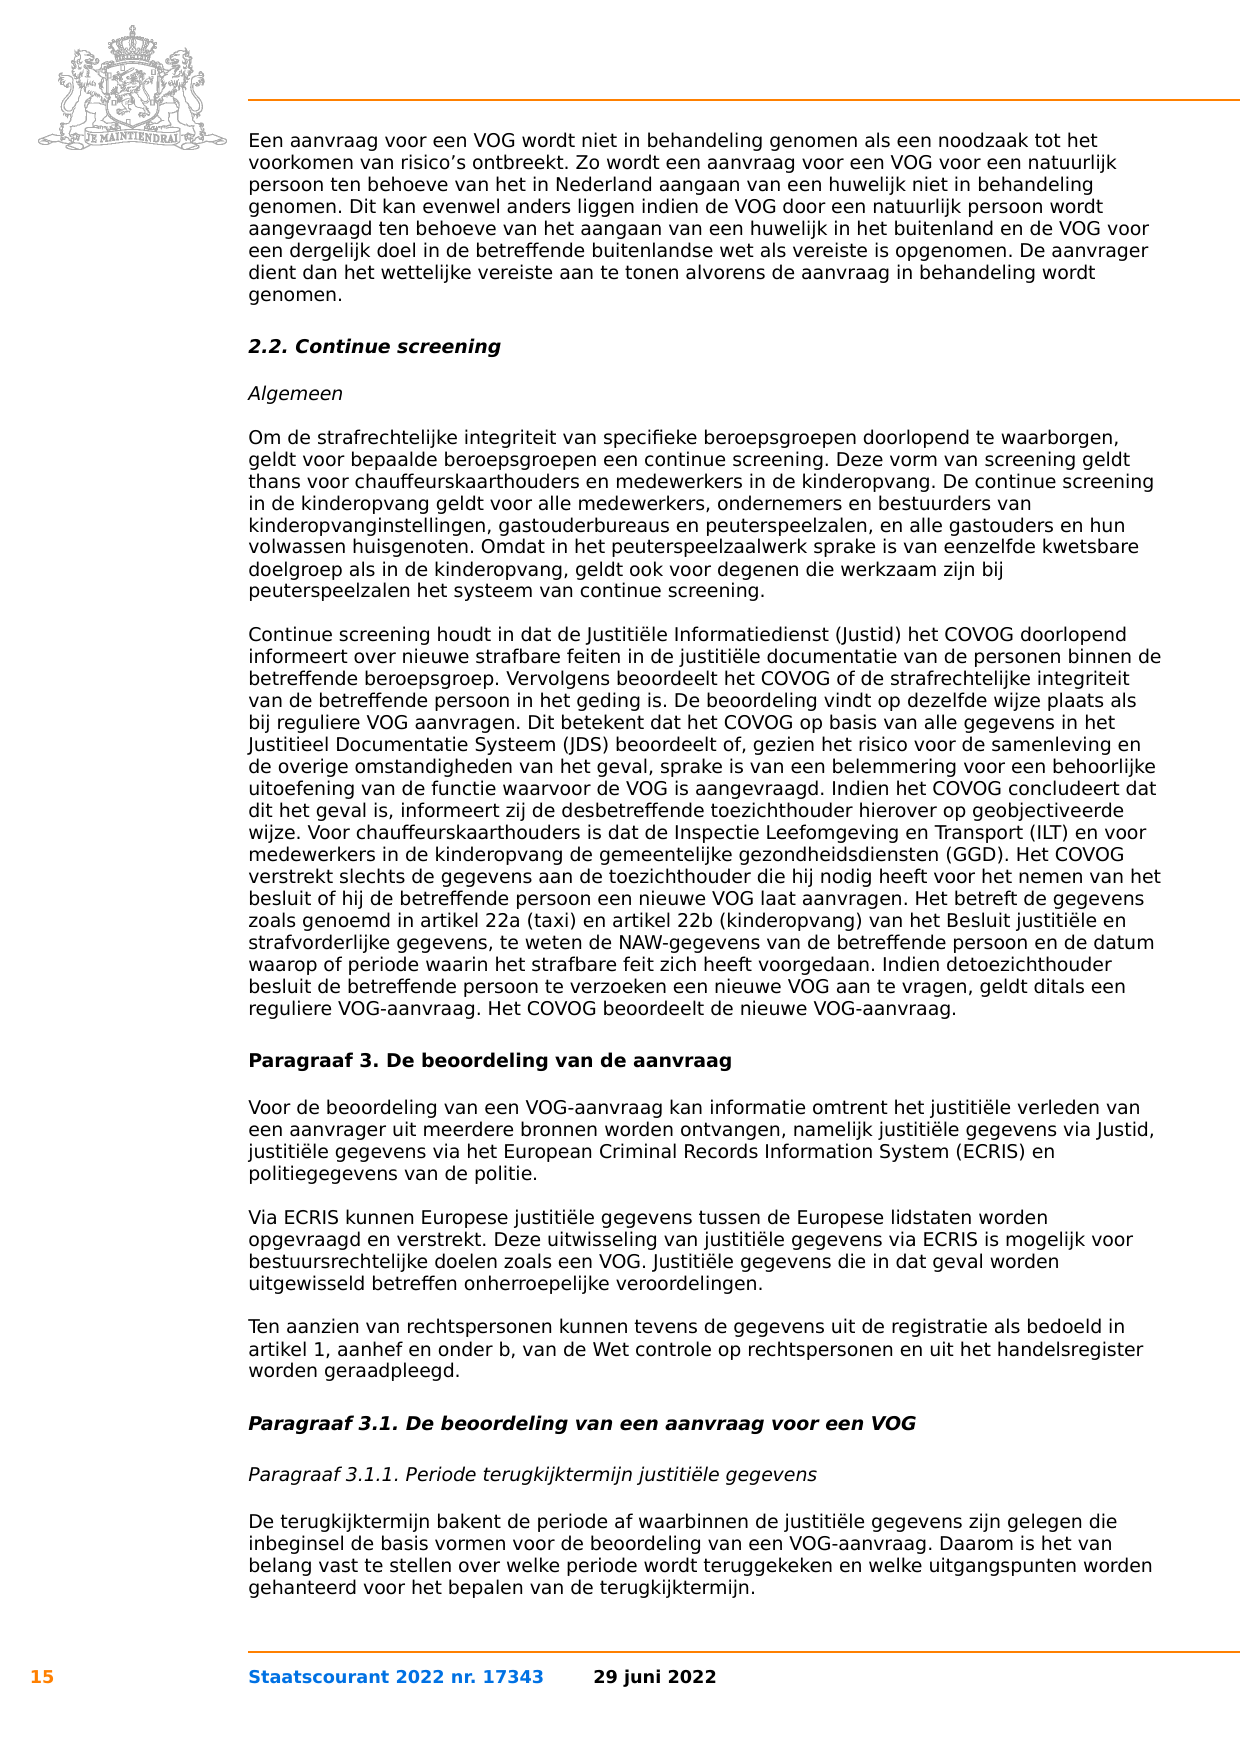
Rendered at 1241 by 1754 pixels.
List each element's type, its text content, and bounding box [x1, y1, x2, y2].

text Via ECRIS kunnen Europese justitiële gegevens tussen de Europese lidstaten worden opgevraagd en verstrekt. Deze uitwisseling van justitiële gegevens via ECRIS is mogelijk voor bestuursrechtelijke doelen zoals een VOG. Justitiële gegevens die in dat geval worden uitgewisseld betreffen onherroepelijke veroordelingen. [248, 1207, 1163, 1294]
text De terugkijktermijn bakent de periode af waarbinnen de justitiële gegevens zijn gelegen die inbeginsel de basis vormen voor de beoordeling van een VOG-aanvraag. Daarom is het van belang vast te stellen over welke periode wordt teruggekeken en welke uitgangspunten worden gehanteerd voor het bepalen van de terugkijktermijn. [248, 1511, 1163, 1599]
text Continue screening houdt in dat de Justitiële Informatiedienst (Justid) het COVOG doorlopend informeert over nieuwe strafbare feiten in de justitiële documentatie van de personen binnen de betreffende beroepsgroep. Vervolgens beoordeelt het COVOG of de strafrechtelijke integriteit van de betreffende persoon in het geding is. De beoordeling vindt op dezelfde wijze plaats als bij reguliere VOG aanvragen. Dit betekent dat het COVOG op basis van alle gegevens in het Justitieel Documentatie Systeem (JDS) beoordeelt of, gezien het risico voor de samenleving en de overige omstandigheden van het geval, sprake is van een belemmering voor een behoorlijke uitoefening van de functie waarvoor de VOG is aangevraagd. Indien het COVOG concludeert dat dit het geval is, informeert zij de desbetreffende toezichthouder hierover op geobjectiveerde wijze. Voor chauffeurskaarthouders is dat de Inspectie Leefomgeving en Transport (ILT) en voor medewerkers in de kinderopvang de gemeentelijke gezondheidsdiensten (GGD). Het COVOG verstrekt slechts de gegevens aan de toezichthouder die hij nodig heeft voor het nemen van het besluit of hij de betreffende persoon een nieuwe VOG laat aanvragen. Het betreft de gegevens zoals genoemd in artikel 22a (taxi) en artikel 22b (kinderopvang) van het Besluit justitiële en strafvorderlijke gegevens, te weten de NAW-gegevens van de betreffende persoon en de datum waarop of periode waarin het strafbare feit zich heeft voorgedaan. Indien detoezichthouder besluit de betreffende persoon te verzoeken een nieuwe VOG aan te vragen, geldt ditals een reguliere VOG-aanvraag. Het COVOG beoordeelt de nieuwe VOG-aanvraag. [248, 624, 1163, 1020]
picture [38, 25, 227, 150]
subtitle Paragraaf 3.1. De beoordeling van een aanvraag voor een VOG [248, 1412, 1163, 1434]
text Om de strafrechtelijke integriteit van specifieke beroepsgroepen doorlopend te waarborgen, geldt voor bepaalde beroepsgroepen een continue screening. Deze vorm van screening geldt thans voor chauffeurskaarthouders en medewerkers in de kinderopvang. De continue screening in de kinderopvang geldt voor alle medewerkers, ondernemers en bestuurders van kinderopvanginstellingen, gastouderbureaus en peuterspeelzalen, en alle gastouders en hun volwassen huisgenoten. Omdat in het peuterspeelzaalwerk sprake is van eenzelfde kwetsbare doelgroep als in de kinderopvang, geldt ook voor degenen die werkzaam zijn bij peuterspeelzalen het systeem van continue screening. [248, 427, 1163, 602]
text Een aanvraag voor een VOG wordt niet in behandeling genomen als een noodzaak tot het voorkomen van risico’s ontbreekt. Zo wordt een aanvraag voor een VOG voor een natuurlijk persoon ten behoeve van het in Nederland aangaan van een huwelijk niet in behandeling genomen. Dit kan evenwel anders liggen indien de VOG door een natuurlijk persoon wordt aangevraagd ten behoeve van het aangaan van een huwelijk in het buitenland en de VOG voor een dergelijk doel in de betreffende buitenlandse wet als vereiste is opgenomen. De aanvrager dient dan het wettelijke vereiste aan te tonen alvorens de aanvraag in behandeling wordt genomen. [248, 130, 1163, 306]
text Ten aanzien van rechtspersonen kunnen tevens de gegevens uit de registratie als bedoeld in artikel 1, aanhef en onder b, van de Wet controle op rechtspersonen en uit het handelsregister worden geraadpleegd. [248, 1316, 1163, 1382]
subtitle Paragraaf 3. De beoordeling van de aanvraag [248, 1050, 1163, 1072]
text Voor de beoordeling van een VOG-aanvraag kan informatie omtrent het justitiële verleden van een aanvrager uit meerdere bronnen worden ontvangen, namelijk justitiële gegevens via Justid, justitiële gegevens via het European Criminal Records Information System (ECRIS) en politiegegevens van de politie. [248, 1097, 1163, 1185]
subtitle Algemeen [248, 383, 1163, 405]
subtitle 2.2. Continue screening [248, 336, 1163, 358]
subtitle Paragraaf 3.1.1. Periode terugkijktermijn justitiële gegevens [248, 1464, 1163, 1486]
